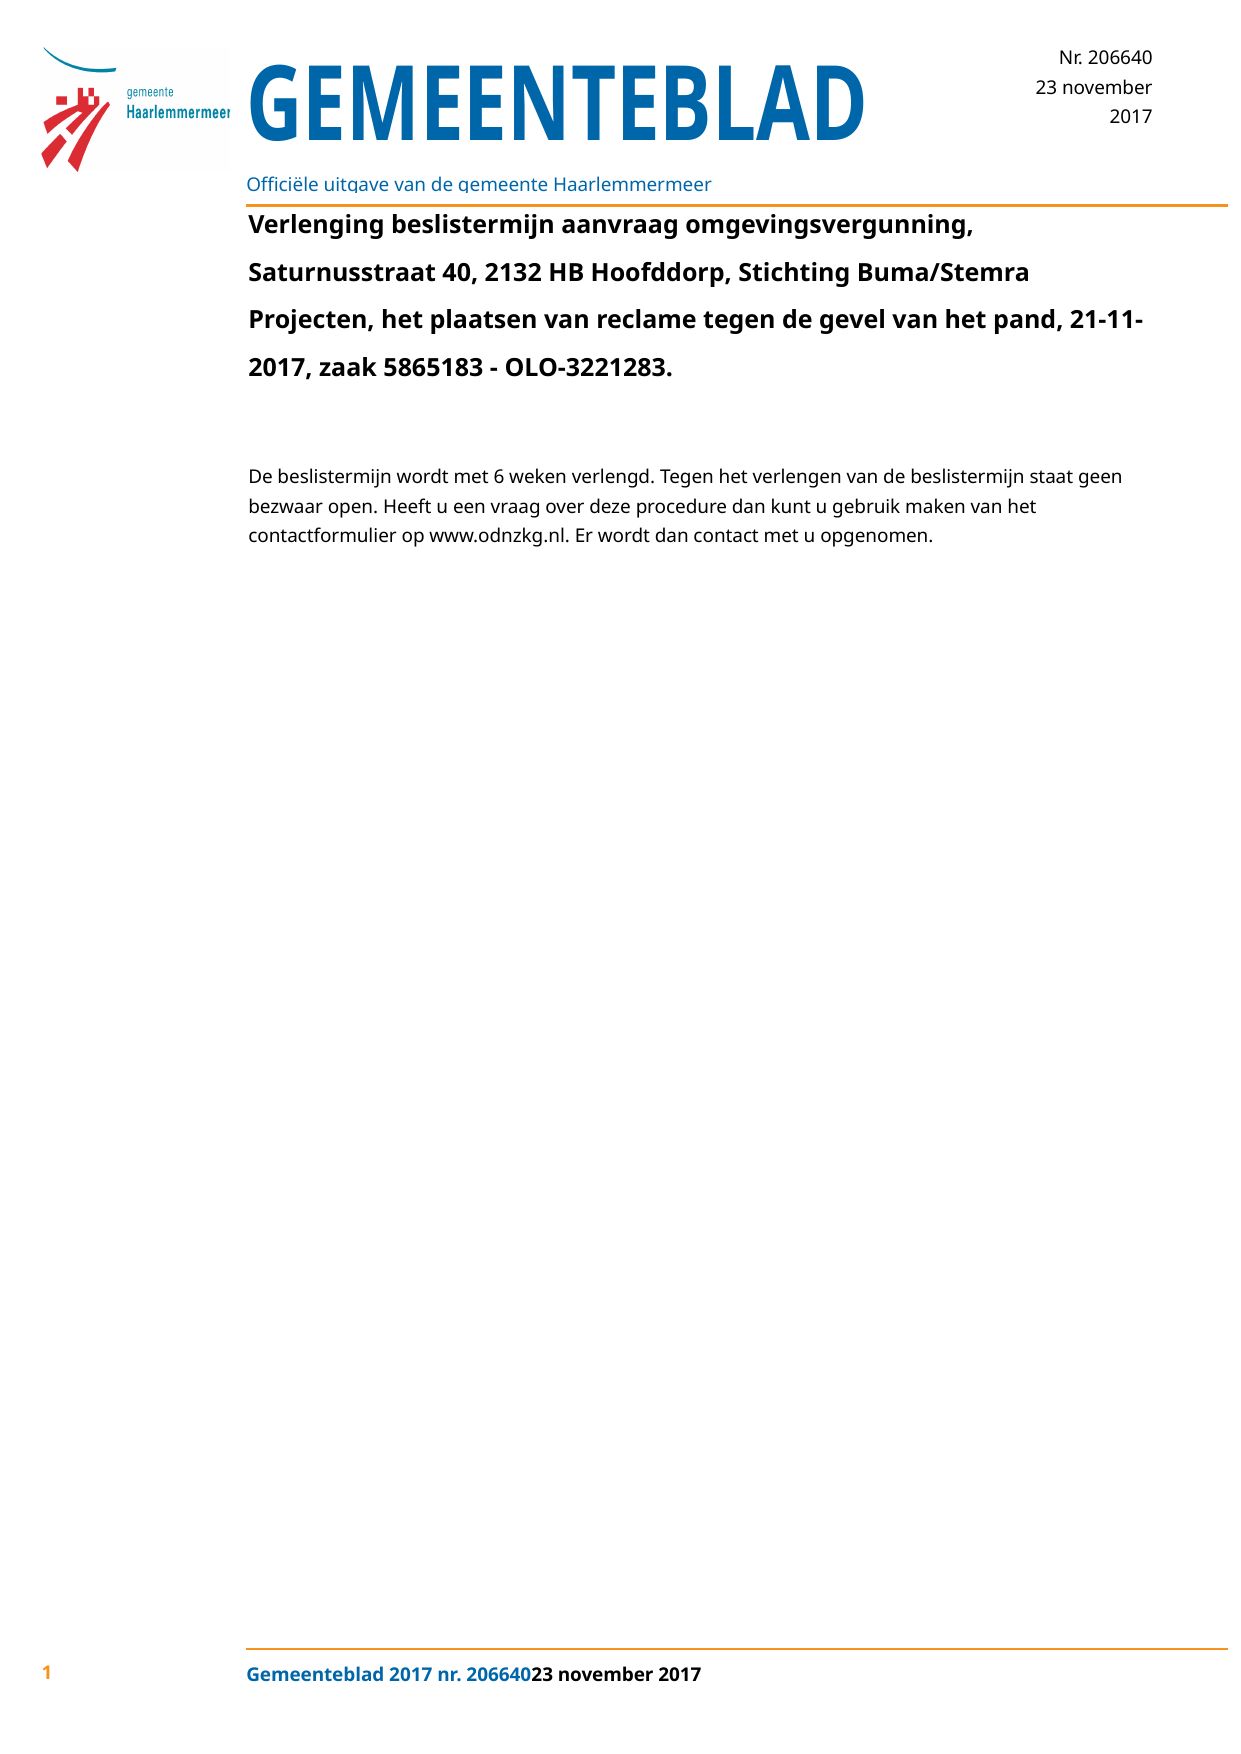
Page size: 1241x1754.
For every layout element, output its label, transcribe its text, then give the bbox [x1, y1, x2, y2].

text De beslistermijn wordt met 6 weken verlengd. Tegen het verlengen van de beslistermijn staat geen bezwaar open. Heeft u een vraag over deze procedure dan kunt u gebruik maken van het contactformulier op www.odnzkg.nl. Er wordt dan contact met u opgenomen. [248, 463, 1152, 548]
picture [41, 47, 231, 172]
text Verlenging beslistermijn aanvraag omgevingsvergunning, Saturnusstraat 40, 2132 HB Hoofddorp, Stichting Buma/Stemra Projecten, het plaatsen van reclame tegen de gevel van het pand, 21-11-2017, zaak 5865183 - OLO-3221283. [248, 207, 1152, 384]
